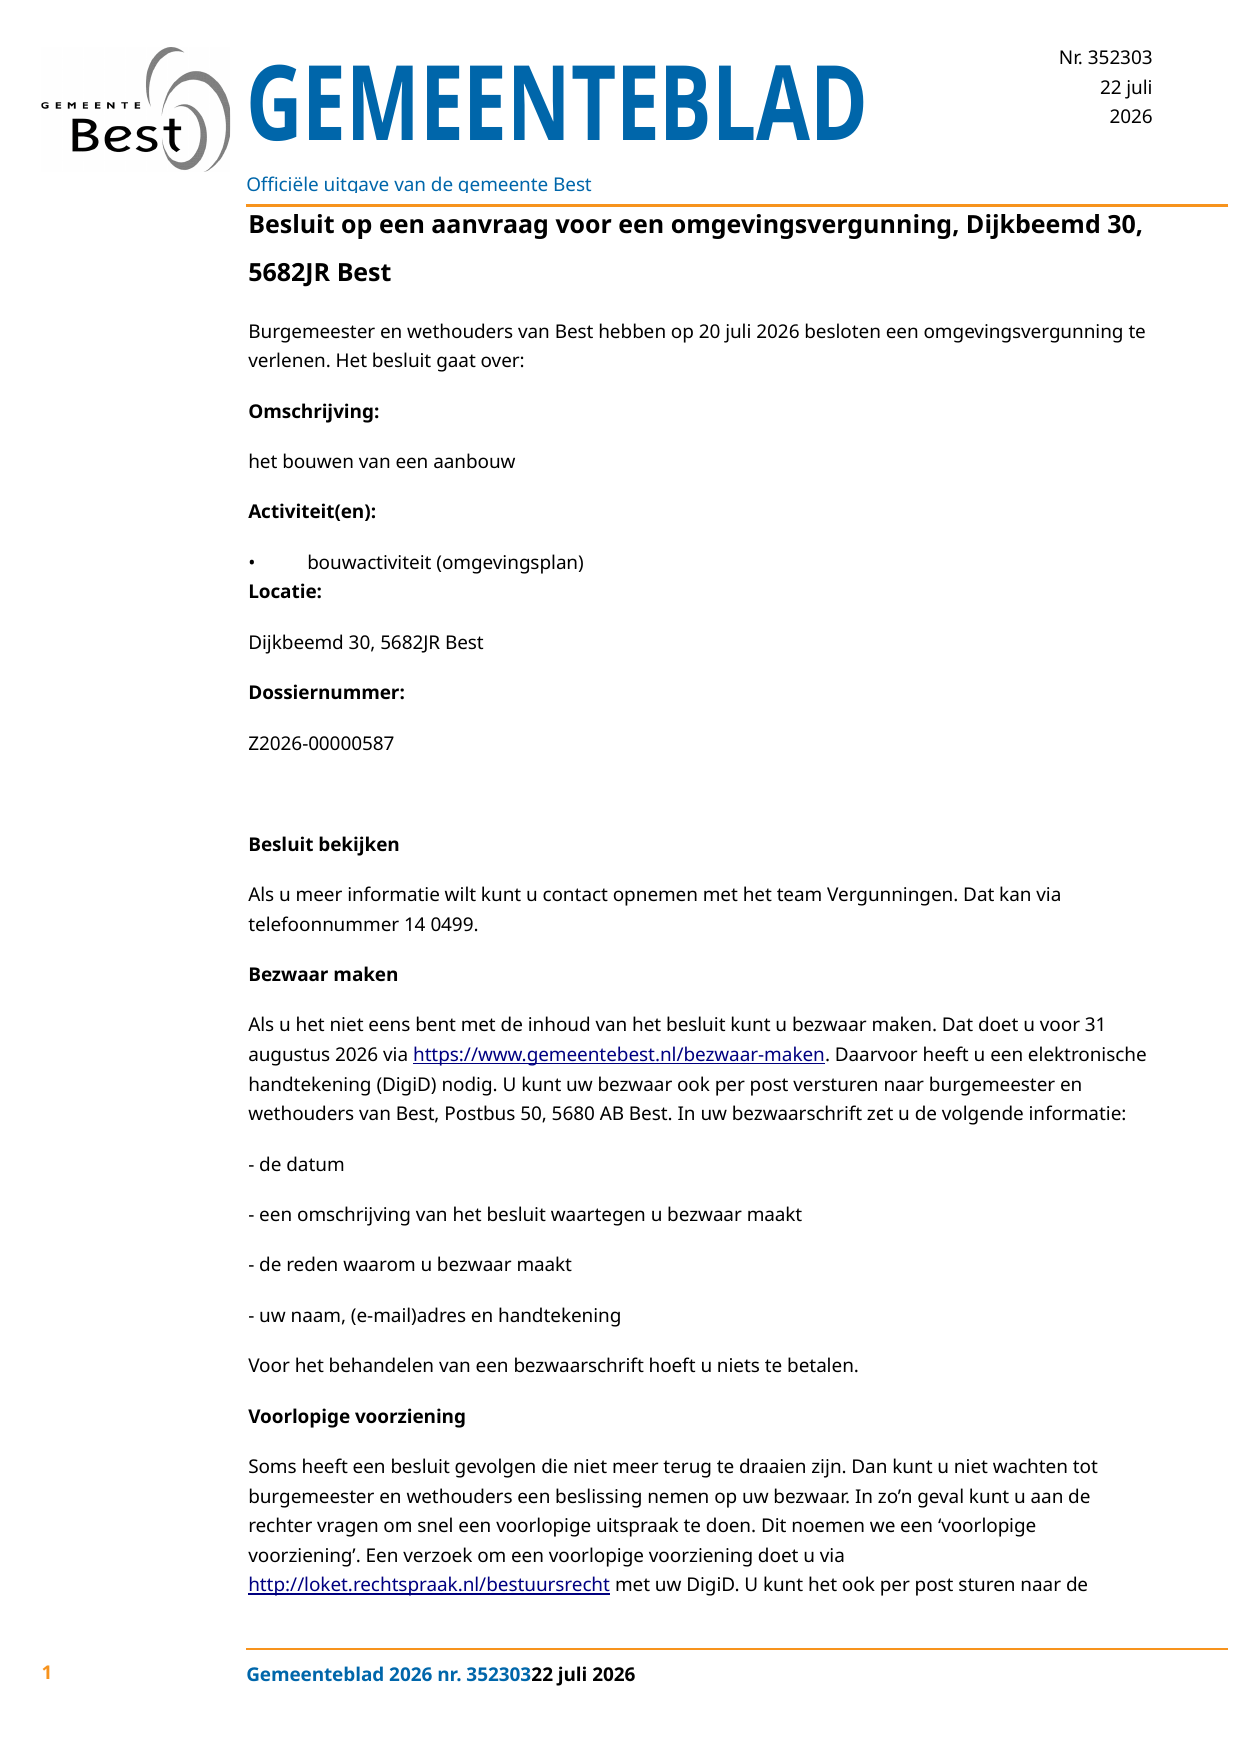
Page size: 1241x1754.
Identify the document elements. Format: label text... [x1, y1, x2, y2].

text Dijkbeemd 30, 5682JR Best [248, 629, 1152, 655]
picture [41, 47, 231, 172]
text Soms heeft een besluit gevolgen die niet meer terug te draaien zijn. Dan kunt u niet wachten tot burgemeester en wethouders een beslissing nemen op uw bezwaar. In zo’n geval kunt u aan de rechter vragen om snel een voorlopige uitspraak te doen. Dit noemen we een ‘voorlopige voorziening’. Een verzoek om een voorlopige voorziening doet u via http://loket.rechtspraak.nl/bestuursrecht met uw DigiD. U kunt het ook per post sturen naar de [248, 1453, 1152, 1597]
text - de datum [248, 1151, 1152, 1177]
text Voorlopige voorziening [248, 1403, 1152, 1429]
text Z2026-00000587 [248, 730, 1152, 756]
text - een omschrijving van het besluit waartegen u bezwaar maakt [248, 1201, 1152, 1227]
text Activiteit(en): [248, 499, 1152, 524]
text Dossiernummer: [248, 679, 1152, 705]
text - de reden waarom u bezwaar maakt [248, 1252, 1152, 1277]
text Locatie: [248, 579, 1152, 604]
text Besluit op een aanvraag voor een omgevingsvergunning, Dijkbeemd 30, 5682JR Best [248, 207, 1152, 288]
list bouwactiviteit (omgevingsplan) [248, 549, 1152, 575]
text Bezwaar maken [248, 961, 1152, 987]
text het bouwen van een aanbouw [248, 448, 1152, 474]
text - uw naam, (e-mail)adres en handtekening [248, 1302, 1152, 1328]
text Als u het niet eens bent met de inhoud van het besluit kunt u bezwaar maken. Dat doet u voor 31 augustus 2026 via https://www.gemeentebest.nl/bezwaar-maken. Daarvoor heeft u een elektronische handtekening (DigiD) nodig. U kunt uw bezwaar ook per post versturen naar burgemeester en wethouders van Best, Postbus 50, 5680 AB Best. In uw bezwaarschrift zet u de volgende informatie: [248, 1012, 1152, 1126]
text Als u meer informatie wilt kunt u contact opnemen met het team Vergunningen. Dat kan via telefoonnummer 14 0499. [248, 881, 1152, 937]
text Voor het behandelen van een bezwaarschrift hoeft u niets te betalen. [248, 1352, 1152, 1378]
text Besluit bekijken [248, 831, 1152, 857]
text Omschrijving: [248, 398, 1152, 424]
text Burgemeester en wethouders van Best hebben op 20 juli 2026 besloten een omgevingsvergunning te verlenen. Het besluit gaat over: [248, 318, 1152, 373]
